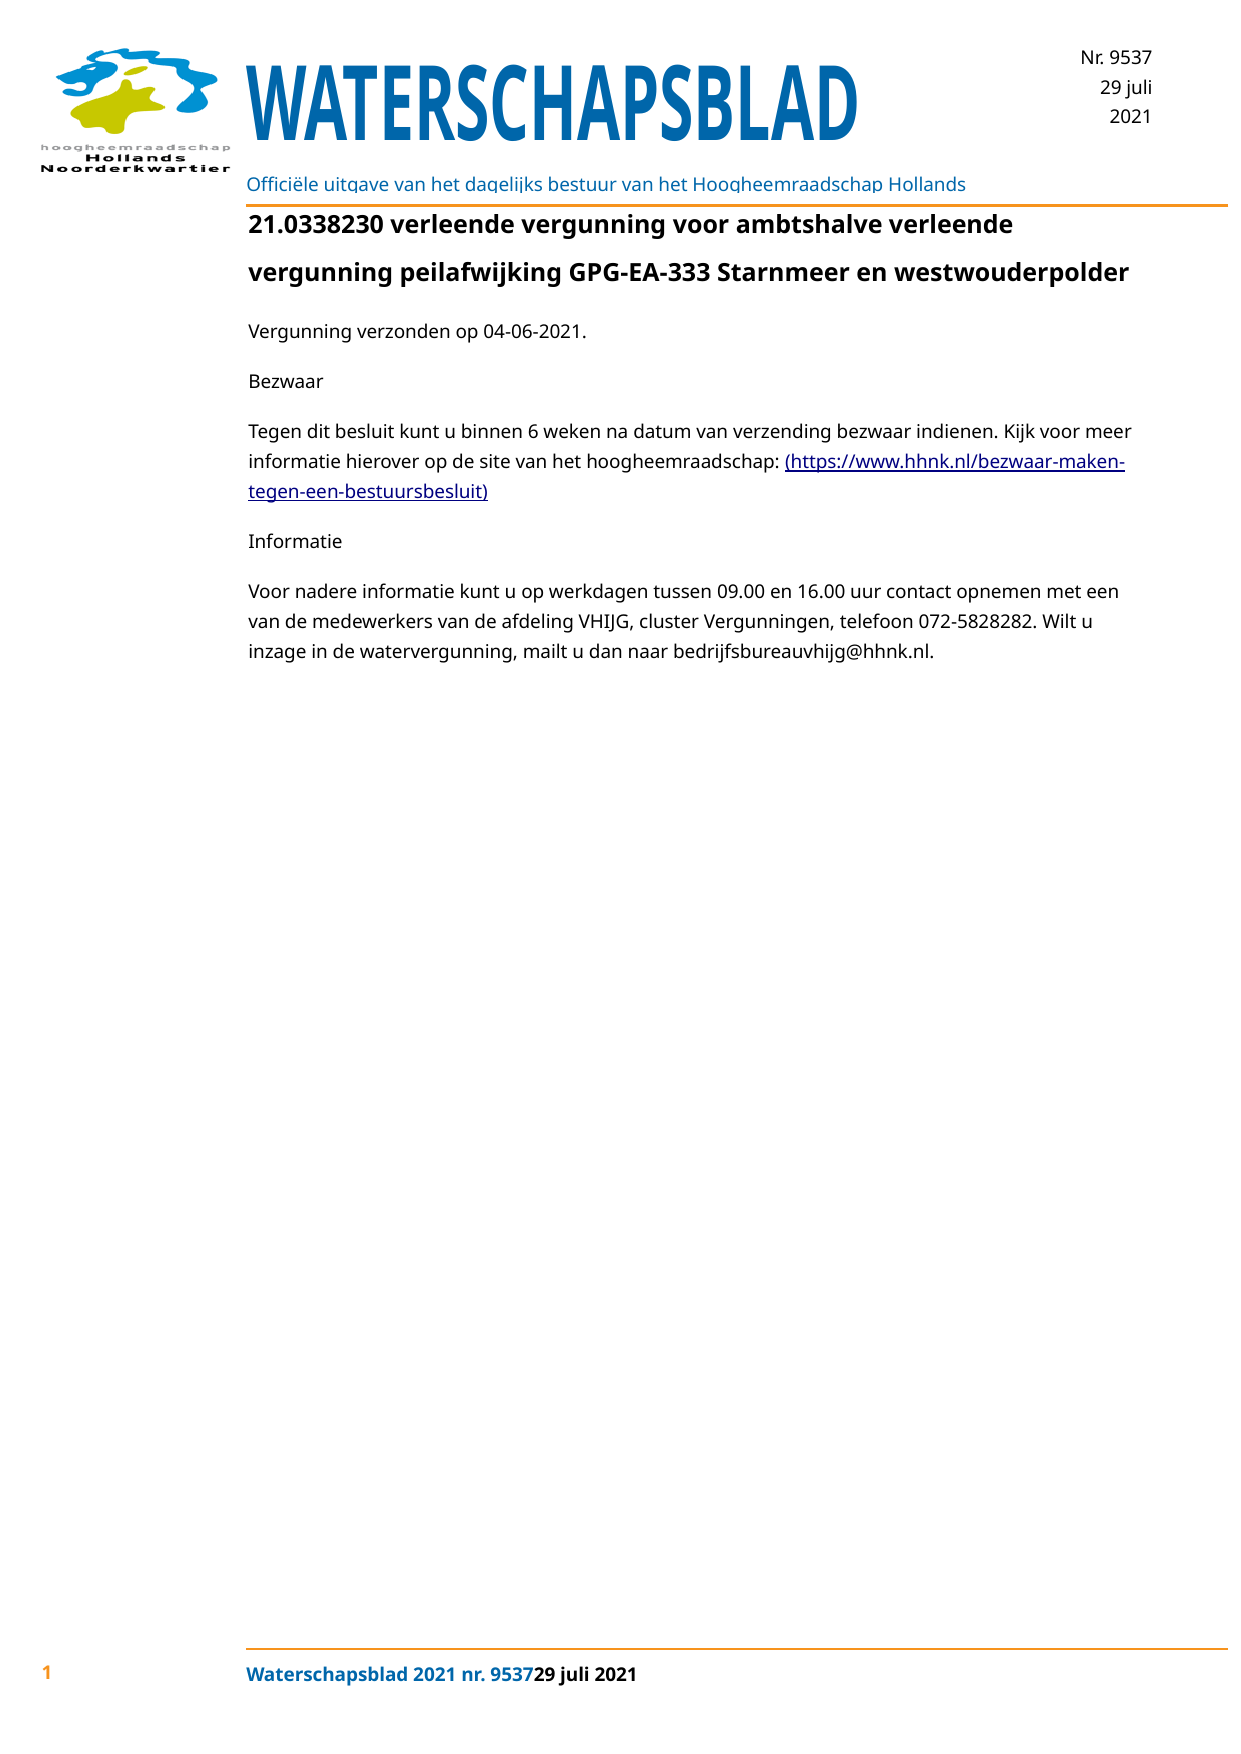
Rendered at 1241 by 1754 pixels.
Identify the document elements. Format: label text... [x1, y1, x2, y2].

picture [41, 47, 231, 172]
text 21.0338230 verleende vergunning voor ambtshalve verleende vergunning peilafwijking GPG-EA-333 Starnmeer en westwouderpolder [248, 207, 1152, 288]
text Informatie [248, 528, 1152, 554]
text Voor nadere informatie kunt u op werkdagen tussen 09.00 en 16.00 uur contact opnemen met een van de medewerkers van de afdeling VHIJG, cluster Vergunningen, telefoon 072-5828282. Wilt u inzage in de watervergunning, mailt u dan naar bedrijfsbureauvhijg@hhnk.nl. [248, 579, 1152, 664]
text Bezwaar [248, 368, 1152, 394]
text Vergunning verzonden op 04-06-2021. [248, 318, 1152, 344]
text Tegen dit besluit kunt u binnen 6 weken na datum van verzending bezwaar indienen. Kijk voor meer informatie hierover op de site van het hoogheemraadschap: (https://www.hhnk.nl/bezwaar-maken-tegen-een-bestuursbesluit) [248, 419, 1152, 504]
